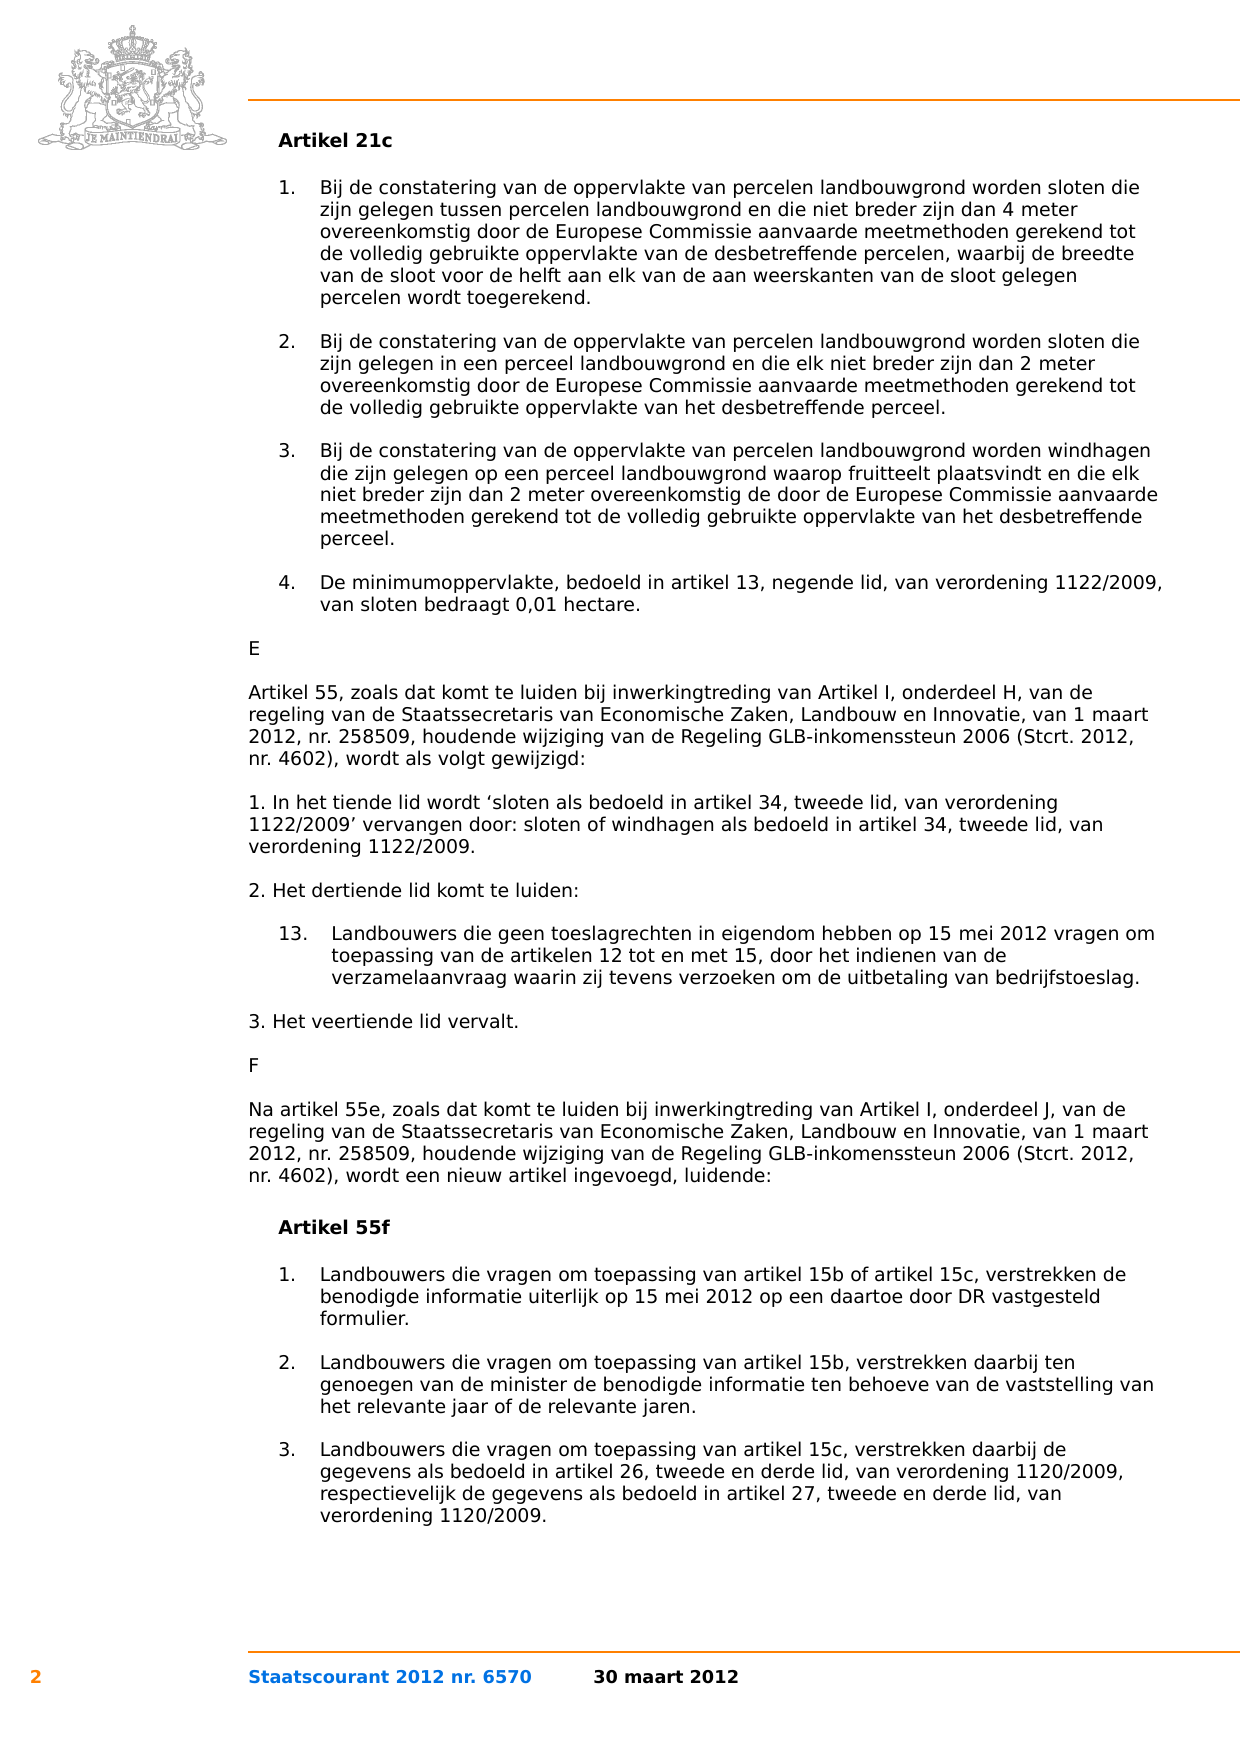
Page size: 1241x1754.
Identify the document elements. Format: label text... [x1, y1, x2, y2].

text 2. Bij de constatering van de oppervlakte van percelen landbouwgrond worden sloten die zijn gelegen in een perceel landbouwgrond en die elk niet breder zijn dan 2 meter overeenkomstig door de Europese Commissie aanvaarde meetmethoden gerekend tot de volledig gebruikte oppervlakte van het desbetreffende perceel. [278, 331, 1163, 418]
text 4. De minimumoppervlakte, bedoeld in artikel 13, negende lid, van verordening 1122/2009, van sloten bedraagt 0,01 hectare. [278, 572, 1163, 616]
subtitle Artikel 55f [278, 1217, 1163, 1239]
text 3. Het veertiende lid vervalt. [248, 1011, 1163, 1033]
text F [248, 1055, 1163, 1077]
text 2. Landbouwers die vragen om toepassing van artikel 15b, verstrekken daarbij ten genoegen van de minister de benodigde informatie ten behoeve van de vaststelling van het relevante jaar of de relevante jaren. [278, 1352, 1163, 1417]
text 3. Landbouwers die vragen om toepassing van artikel 15c, verstrekken daarbij de gegevens als bedoeld in artikel 26, tweede en derde lid, van verordening 1120/2009, respectievelijk de gegevens als bedoeld in artikel 27, tweede en derde lid, van verordening 1120/2009. [278, 1439, 1163, 1527]
text 1. In het tiende lid wordt ‘sloten als bedoeld in artikel 34, tweede lid, van verordening 1122/2009’ vervangen door: sloten of windhagen als bedoeld in artikel 34, tweede lid, van verordening 1122/2009. [248, 792, 1163, 858]
picture [38, 25, 227, 150]
text 3. Bij de constatering van de oppervlakte van percelen landbouwgrond worden windhagen die zijn gelegen op een perceel landbouwgrond waarop fruitteelt plaatsvindt en die elk niet breder zijn dan 2 meter overeenkomstig de door de Europese Commissie aanvaarde meetmethoden gerekend tot de volledig gebruikte oppervlakte van het desbetreffende perceel. [278, 440, 1163, 550]
text 1. Landbouwers die vragen om toepassing van artikel 15b of artikel 15c, verstrekken de benodigde informatie uiterlijk op 15 mei 2012 op een daartoe door DR vastgesteld formulier. [278, 1264, 1163, 1330]
subtitle Artikel 21c [278, 130, 1163, 152]
text 13. Landbouwers die geen toeslagrechten in eigendom hebben op 15 mei 2012 vragen om toepassing van de artikelen 12 tot en met 15, door het indienen van de verzamelaanvraag waarin zij tevens verzoeken om de uitbetaling van bedrijfstoeslag. [278, 923, 1163, 989]
text E [248, 638, 1163, 660]
text Na artikel 55e, zoals dat komt te luiden bij inwerkingtreding van Artikel I, onderdeel J, van de regeling van de Staatssecretaris van Economische Zaken, Landbouw en Innovatie, van 1 maart 2012, nr. 258509, houdende wijziging van de Regeling GLB-inkomenssteun 2006 (Stcrt. 2012, nr. 4602), wordt een nieuw artikel ingevoegd, luidende: [248, 1099, 1163, 1187]
text 1. Bij de constatering van de oppervlakte van percelen landbouwgrond worden sloten die zijn gelegen tussen percelen landbouwgrond en die niet breder zijn dan 4 meter overeenkomstig door de Europese Commissie aanvaarde meetmethoden gerekend tot de volledig gebruikte oppervlakte van de desbetreffende percelen, waarbij de breedte van de sloot voor de helft aan elk van de aan weerskanten van de sloot gelegen percelen wordt toegerekend. [278, 177, 1163, 309]
text Artikel 55, zoals dat komt te luiden bij inwerkingtreding van Artikel I, onderdeel H, van de regeling van de Staatssecretaris van Economische Zaken, Landbouw en Innovatie, van 1 maart 2012, nr. 258509, houdende wijziging van de Regeling GLB-inkomenssteun 2006 (Stcrt. 2012, nr. 4602), wordt als volgt gewijzigd: [248, 682, 1163, 770]
text 2. Het dertiende lid komt te luiden: [248, 879, 1163, 901]
